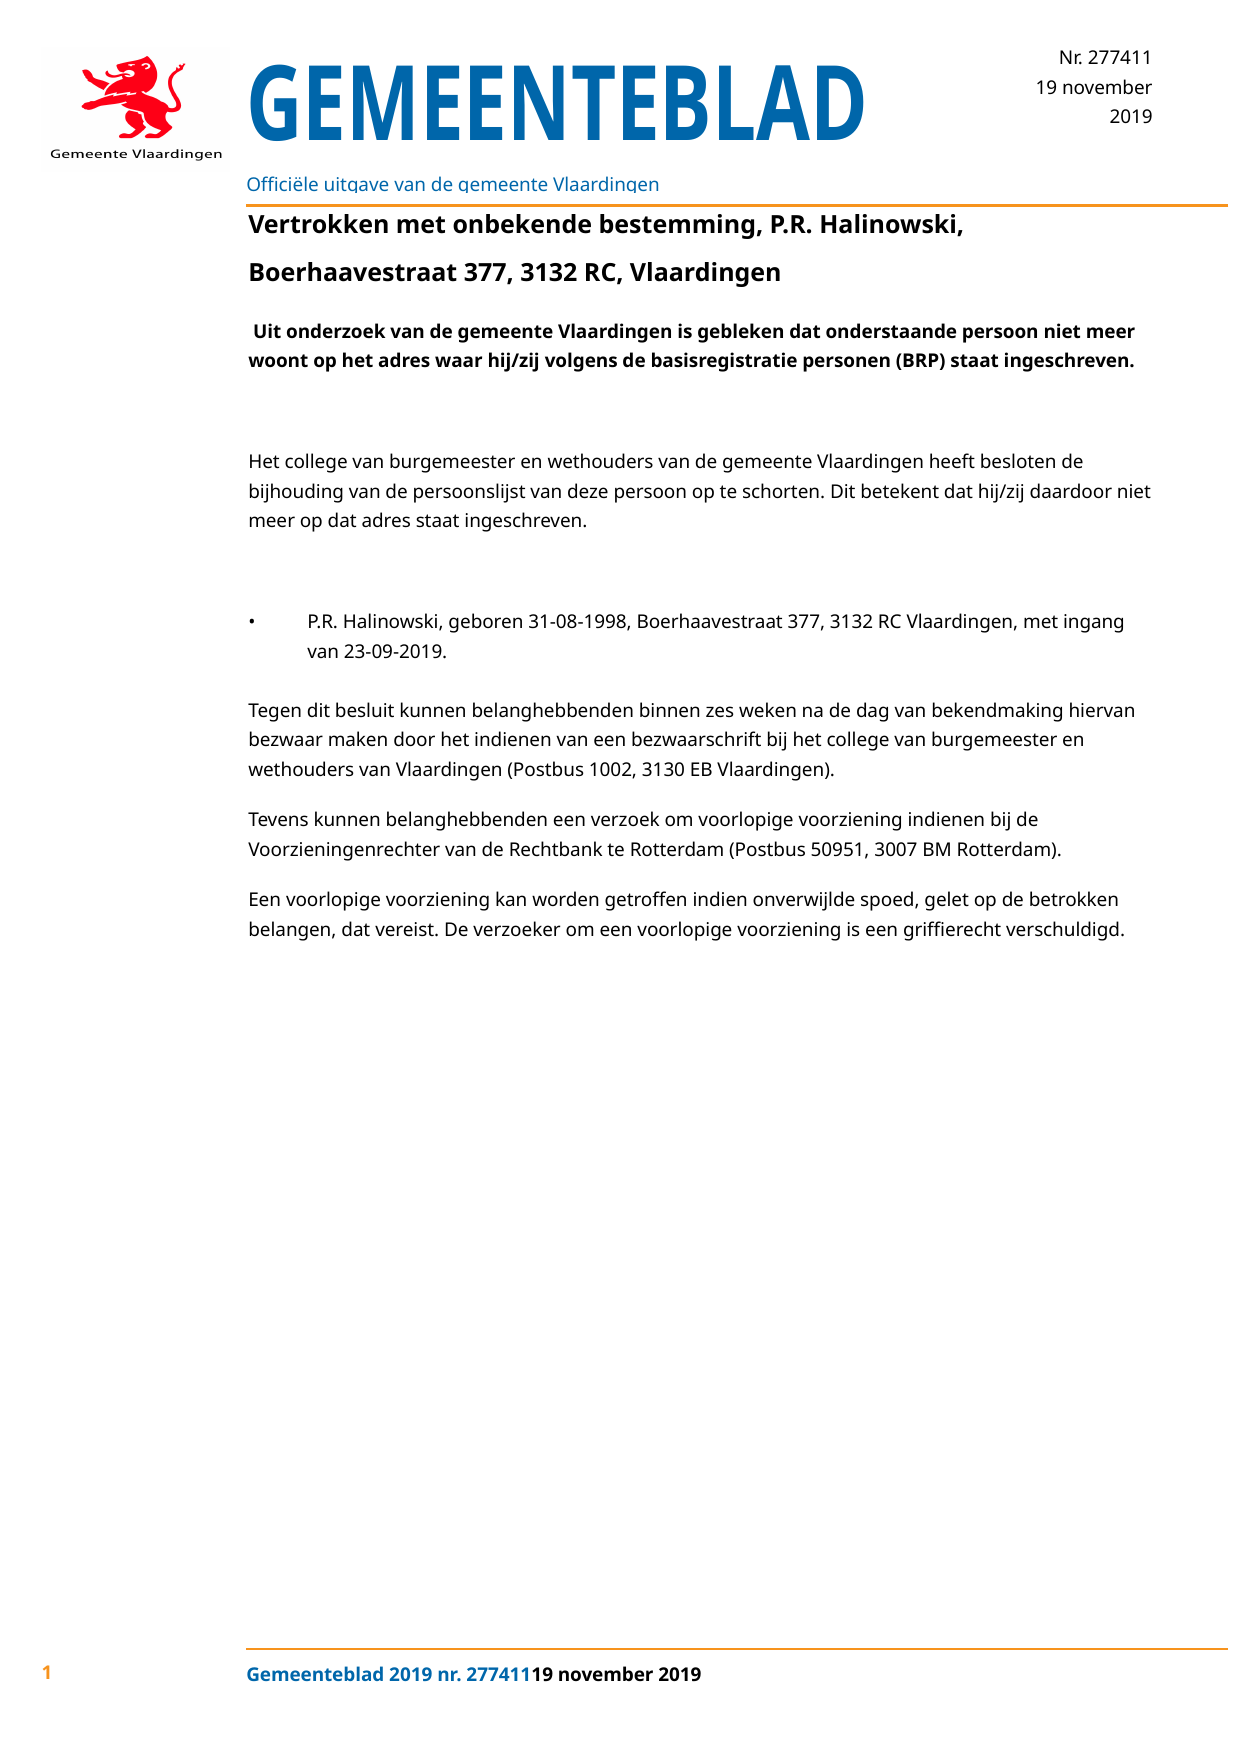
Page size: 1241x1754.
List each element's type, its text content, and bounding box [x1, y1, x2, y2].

text Tegen dit besluit kunnen belanghebbenden binnen zes weken na de dag van bekendmaking hiervan bezwaar maken door het indienen van een bezwaarschrift bij het college van burgemeester en wethouders van Vlaardingen (Postbus 1002, 3130 EB Vlaardingen). [248, 697, 1152, 782]
picture [41, 47, 231, 172]
text Het college van burgemeester en wethouders van de gemeente Vlaardingen heeft besloten de bijhouding van de persoonslijst van deze persoon op te schorten. Dit betekent dat hij/zij daardoor niet meer op dat adres staat ingeschreven. [248, 448, 1152, 533]
text Een voorlopige voorziening kan worden getroffen indien onverwijlde spoed, gelet op de betrokken belangen, dat vereist. De verzoeker om een voorlopige voorziening is een griffierecht verschuldigd. [248, 887, 1152, 942]
text Uit onderzoek van de gemeente Vlaardingen is gebleken dat onderstaande persoon niet meer woont op het adres waar hij/zij volgens de basisregistratie personen (BRP) staat ingeschreven. [248, 318, 1152, 373]
text Tevens kunnen belanghebbenden een verzoek om voorlopige voorziening indienen bij de Voorzieningenrechter van de Rechtbank te Rotterdam (Postbus 50951, 3007 BM Rotterdam). [248, 807, 1152, 862]
list P.R. Halinowski, geboren 31-08-1998, Boerhaavestraat 377, 3132 RC Vlaardingen, met ingang van 23-09-2019. [248, 608, 1152, 664]
text Vertrokken met onbekende bestemming, P.R. Halinowski, Boerhaavestraat 377, 3132 RC, Vlaardingen [248, 207, 1152, 288]
